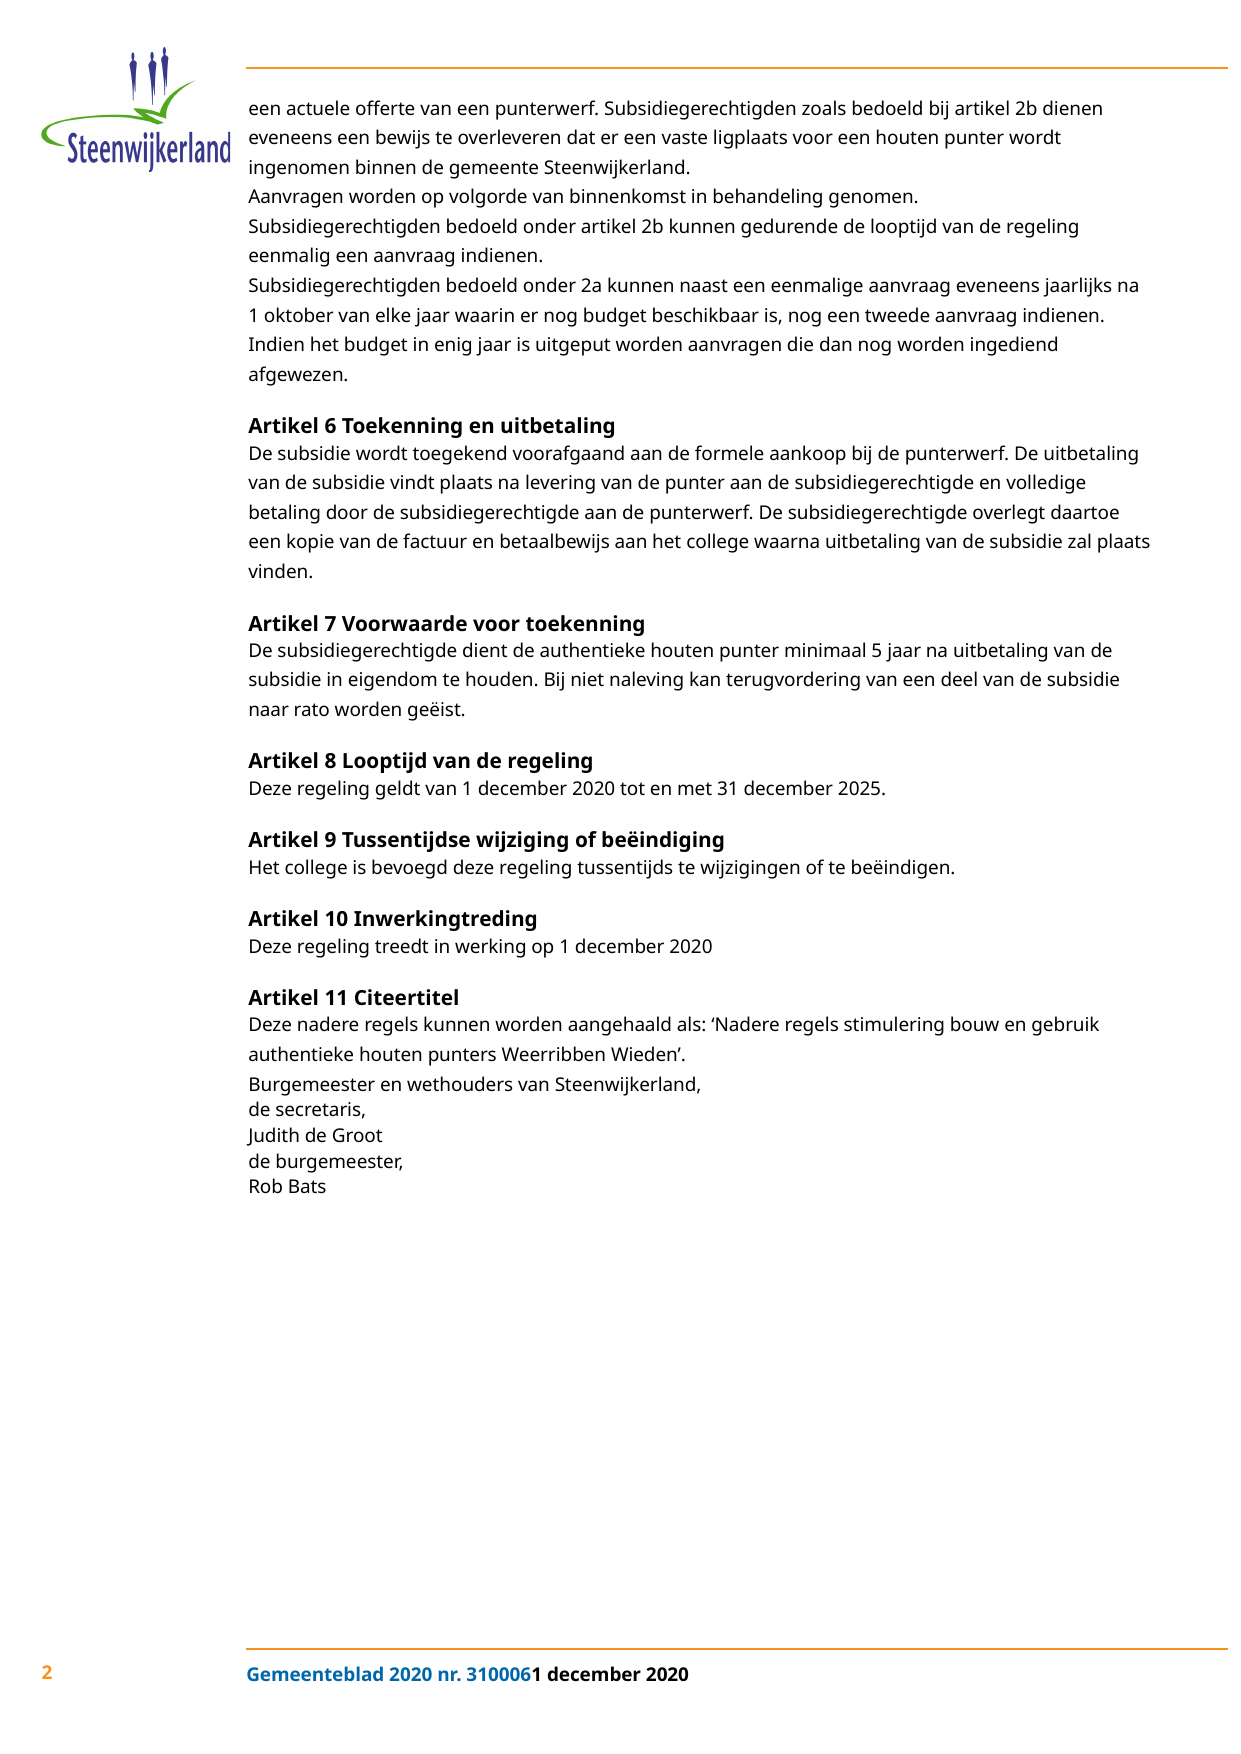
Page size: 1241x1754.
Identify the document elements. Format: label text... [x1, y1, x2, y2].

text Artikel 8 Looptijd van de regeling [248, 747, 1152, 775]
text Burgemeester en wethouders van Steenwijkerland, [248, 1071, 1152, 1097]
text Artikel 10 Inwerkingtreding [248, 904, 1152, 933]
text Subsidiegerechtigden bedoeld onder 2a kunnen naast een eenmalige aanvraag eveneens jaarlijks na 1 oktober van elke jaar waarin er nog budget beschikbaar is, nog een tweede aanvraag indienen. [248, 272, 1152, 328]
picture [41, 47, 231, 172]
text Indien het budget in enig jaar is uitgeput worden aanvragen die dan nog worden ingediend afgewezen. [248, 331, 1152, 387]
text De subsidie wordt toegekend voorafgaand aan de formele aankoop bij de punterwerf. De uitbetaling van de subsidie vindt plaats na levering van de punter aan de subsidiegerechtigde en volledige betaling door de subsidiegerechtigde aan de punterwerf. De subsidiegerechtigde overlegt daartoe een kopie van de factuur en betaalbewijs aan het college waarna uitbetaling van de subsidie zal plaats vinden. [248, 440, 1152, 584]
text de burgemeester, [248, 1148, 1152, 1174]
text Het college is bevoegd deze regeling tussentijds te wijzigingen of te beëindigen. [248, 854, 1152, 880]
text Deze nadere regels kunnen worden aangehaald als: ‘Nadere regels stimulering bouw en gebruik authentieke houten punters Weerribben Wieden’. [248, 1012, 1152, 1067]
text Artikel 6 Toekenning en uitbetaling [248, 411, 1152, 440]
text Judith de Groot [248, 1122, 1152, 1148]
text Deze regeling geldt van 1 december 2020 tot en met 31 december 2025. [248, 775, 1152, 801]
text Subsidiegerechtigden bedoeld onder artikel 2b kunnen gedurende de looptijd van de regeling eenmalig een aanvraag indienen. [248, 213, 1152, 268]
text Artikel 11 Citeertitel [248, 983, 1152, 1012]
text De subsidiegerechtigde dient de authentieke houten punter minimaal 5 jaar na uitbetaling van de subsidie in eigendom te houden. Bij niet naleving kan terugvordering van een deel van de subsidie naar rato worden geëist. [248, 637, 1152, 722]
text een actuele offerte van een punterwerf. Subsidiegerechtigden zoals bedoeld bij artikel 2b dienen eveneens een bewijs te overleveren dat er een vaste ligplaats voor een houten punter wordt ingenomen binnen de gemeente Steenwijkerland. [248, 95, 1152, 180]
text Deze regeling treedt in werking op 1 december 2020 [248, 933, 1152, 958]
text Artikel 7 Voorwaarde voor toekenning [248, 609, 1152, 637]
text Aanvragen worden op volgorde van binnenkomst in behandeling genomen. [248, 183, 1152, 209]
text de secretaris, [248, 1097, 1152, 1122]
text Rob Bats [248, 1174, 1152, 1199]
text Artikel 9 Tussentijdse wijziging of beëindiging [248, 826, 1152, 854]
